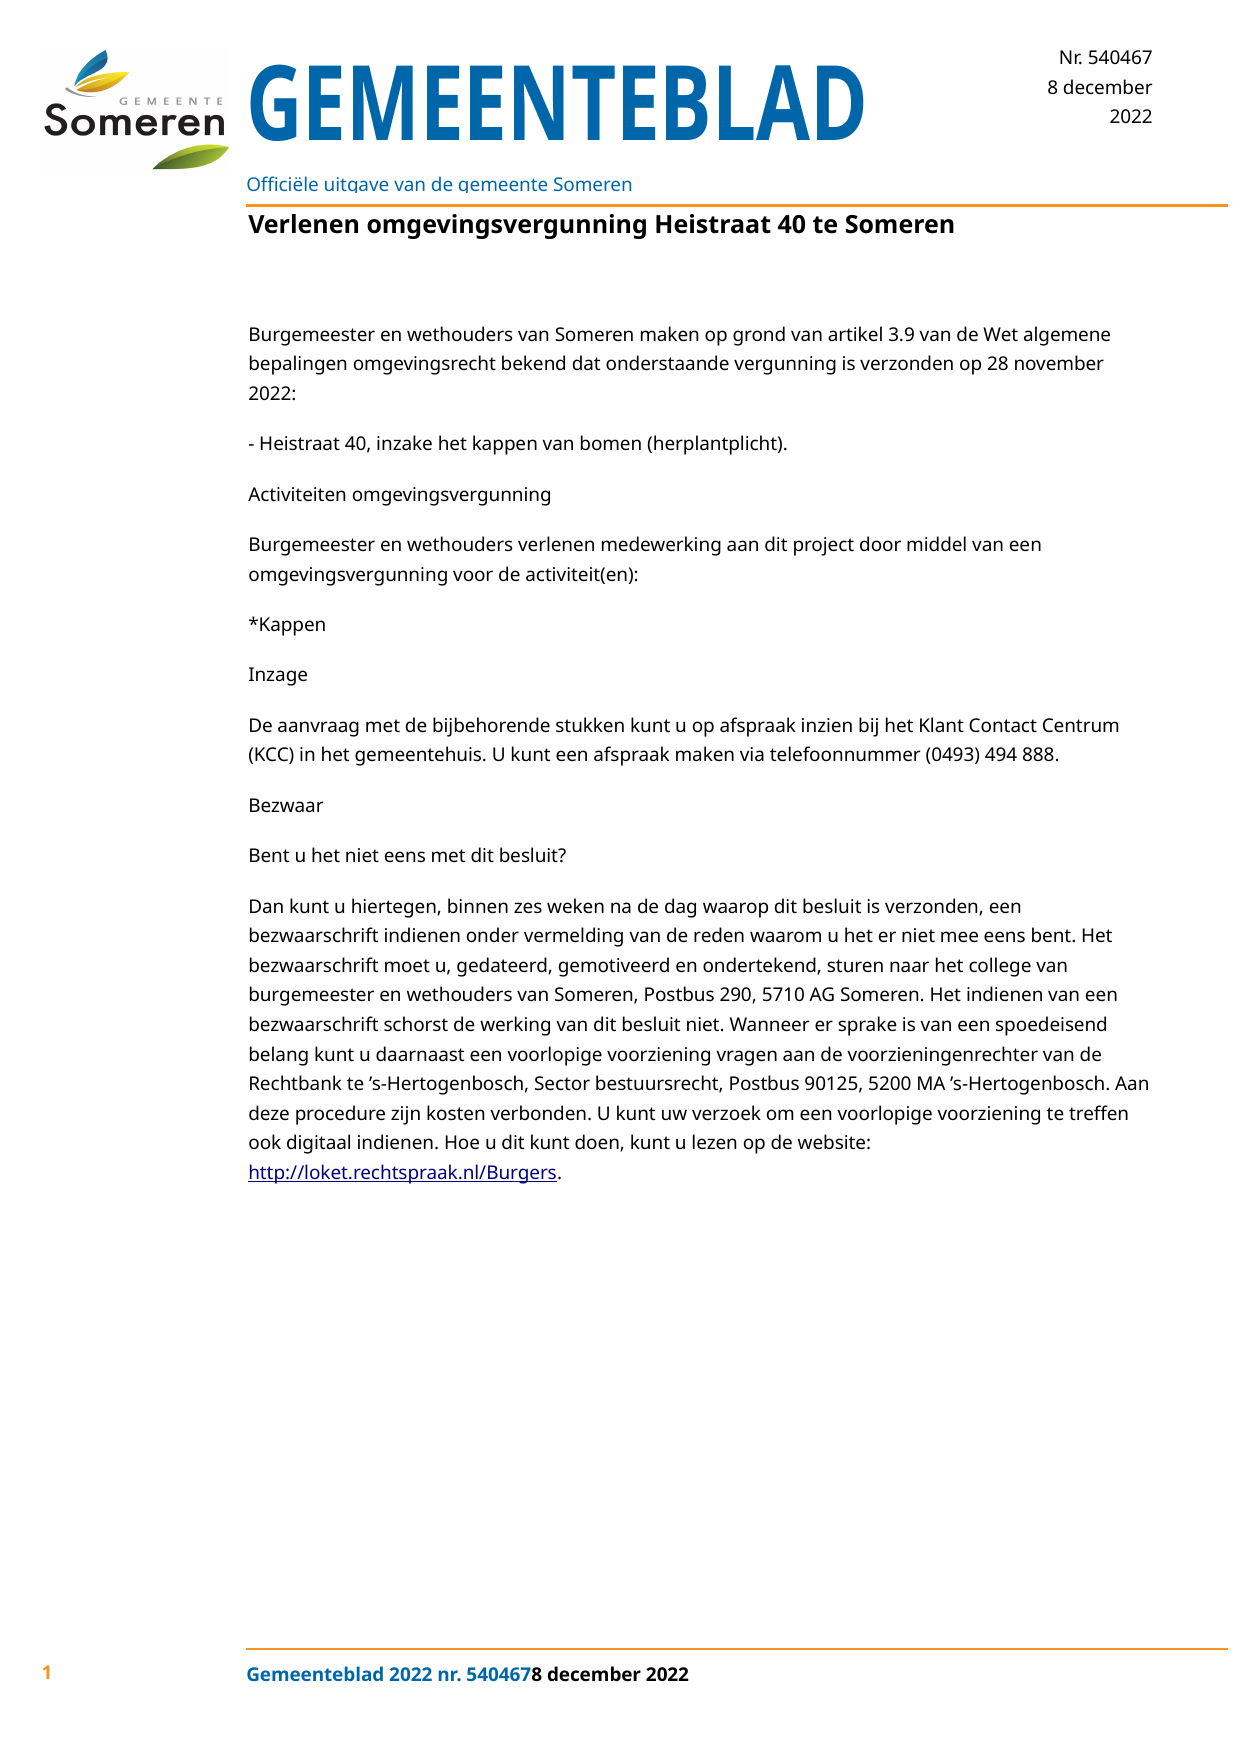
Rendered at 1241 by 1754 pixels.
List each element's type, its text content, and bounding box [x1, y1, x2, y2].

text Activiteiten omgevingsvergunning [248, 481, 1152, 506]
text Burgemeester en wethouders verlenen medewerking aan dit project door middel van een omgevingsvergunning voor de activiteit(en): [248, 531, 1152, 586]
text Verlenen omgevingsvergunning Heistraat 40 te Someren [248, 207, 1152, 241]
text Burgemeester en wethouders van Someren maken op grond van artikel 3.9 van de Wet algemene bepalingen omgevingsrecht bekend dat onderstaande vergunning is verzonden op 28 november 2022: [248, 321, 1152, 406]
text De aanvraag met de bijbehorende stukken kunt u op afspraak inzien bij het Klant Contact Centrum (KCC) in het gemeentehuis. U kunt een afspraak maken via telefoonnummer (0493) 494 888. [248, 712, 1152, 767]
text - Heistraat 40, inzake het kappen van bomen (herplantplicht). [248, 430, 1152, 456]
text Dan kunt u hiertegen, binnen zes weken na de dag waarop dit besluit is verzonden, een bezwaarschrift indienen onder vermelding van de reden waarom u het er niet mee eens bent. Het bezwaarschrift moet u, gedateerd, gemotiveerd en ondertekend, sturen naar het college van burgemeester en wethouders van Someren, Postbus 290, 5710 AG Someren. Het indienen van een bezwaarschrift schorst de werking van dit besluit niet. Wanneer er sprake is van een spoedeisend belang kunt u daarnaast een voorlopige voorziening vragen aan de voorzieningenrechter van de Rechtbank te ’s-Hertogenbosch, Sector bestuursrecht, Postbus 90125, 5200 MA ’s-Hertogenbosch. Aan deze procedure zijn kosten verbonden. U kunt uw verzoek om een voorlopige voorziening te treffen ook digitaal indienen. Hoe u dit kunt doen, kunt u lezen op de website: http://loket.rechtspraak.nl/Burgers. [248, 893, 1152, 1185]
text Bezwaar [248, 792, 1152, 818]
text Inzage [248, 662, 1152, 687]
text Bent u het niet eens met dit besluit? [248, 842, 1152, 868]
picture [41, 47, 231, 172]
text *Kappen [248, 611, 1152, 637]
